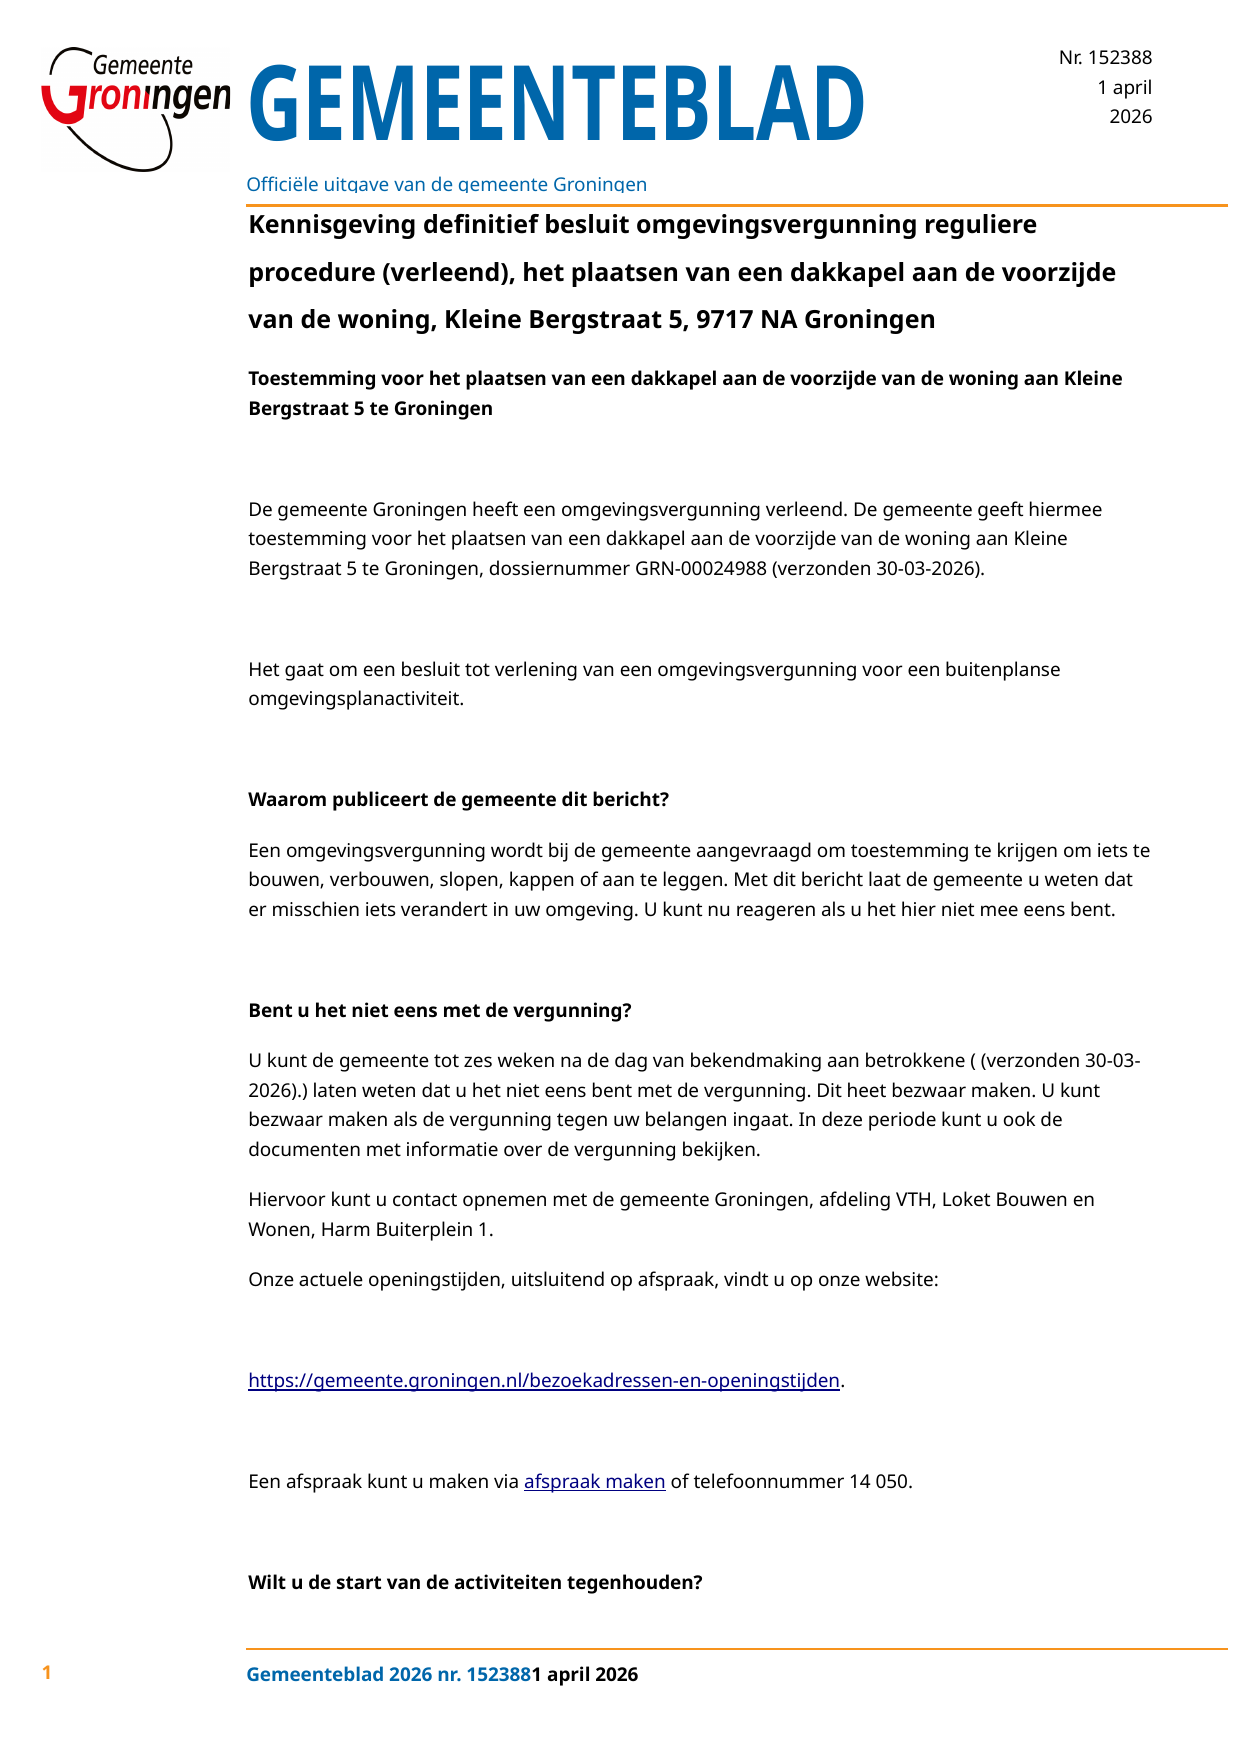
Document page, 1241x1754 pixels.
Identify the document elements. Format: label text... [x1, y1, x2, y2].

text Het gaat om een besluit tot verlening van een omgevingsvergunning voor een buitenplanse omgevingsplanactiviteit. [248, 656, 1152, 711]
text Een afspraak kunt u maken via afspraak maken of telefoonnummer 14 050. [248, 1468, 1152, 1494]
text Kennisgeving definitief besluit omgevingsvergunning reguliere procedure (verleend), het plaatsen van een dakkapel aan de voorzijde van de woning, Kleine Bergstraat 5, 9717 NA Groningen [248, 207, 1152, 336]
text Toestemming voor het plaatsen van een dakkapel aan de voorzijde van de woning aan Kleine Bergstraat 5 te Groningen [248, 366, 1152, 421]
picture [41, 47, 231, 172]
text De gemeente Groningen heeft een omgevingsvergunning verleend. De gemeente geeft hiermee toestemming voor het plaatsen van een dakkapel aan de voorzijde van de woning aan Kleine Bergstraat 5 te Groningen, dossiernummer GRN-00024988 (verzonden 30-03-2026). [248, 496, 1152, 581]
text U kunt de gemeente tot zes weken na de dag van bekendmaking aan betrokkene ( (verzonden 30-03-2026).) laten weten dat u het niet eens bent met de vergunning. Dit heet bezwaar maken. U kunt bezwaar maken als de vergunning tegen uw belangen ingaat. In deze periode kunt u ook de documenten met informatie over de vergunning bekijken. [248, 1047, 1152, 1162]
text Bent u het niet eens met de vergunning? [248, 997, 1152, 1022]
text Wilt u de start van de activiteiten tegenhouden? [248, 1569, 1152, 1594]
text Hiervoor kunt u contact opnemen met de gemeente Groningen, afdeling VTH, Loket Bouwen en Wonen, Harm Buiterplein 1. [248, 1186, 1152, 1242]
text Waarom publiceert de gemeente dit bericht? [248, 786, 1152, 812]
text Een omgevingsvergunning wordt bij de gemeente aangevraagd om toestemming te krijgen om iets te bouwen, verbouwen, slopen, kappen of aan te leggen. Met dit bericht laat de gemeente u weten dat er misschien iets verandert in uw omgeving. U kunt nu reageren als u het hier niet mee eens bent. [248, 837, 1152, 922]
text https://gemeente.groningen.nl/bezoekadressen-en-openingstijden. [248, 1367, 1152, 1393]
text Onze actuele openingstijden, uitsluitend op afspraak, vindt u op onze website: [248, 1266, 1152, 1292]
